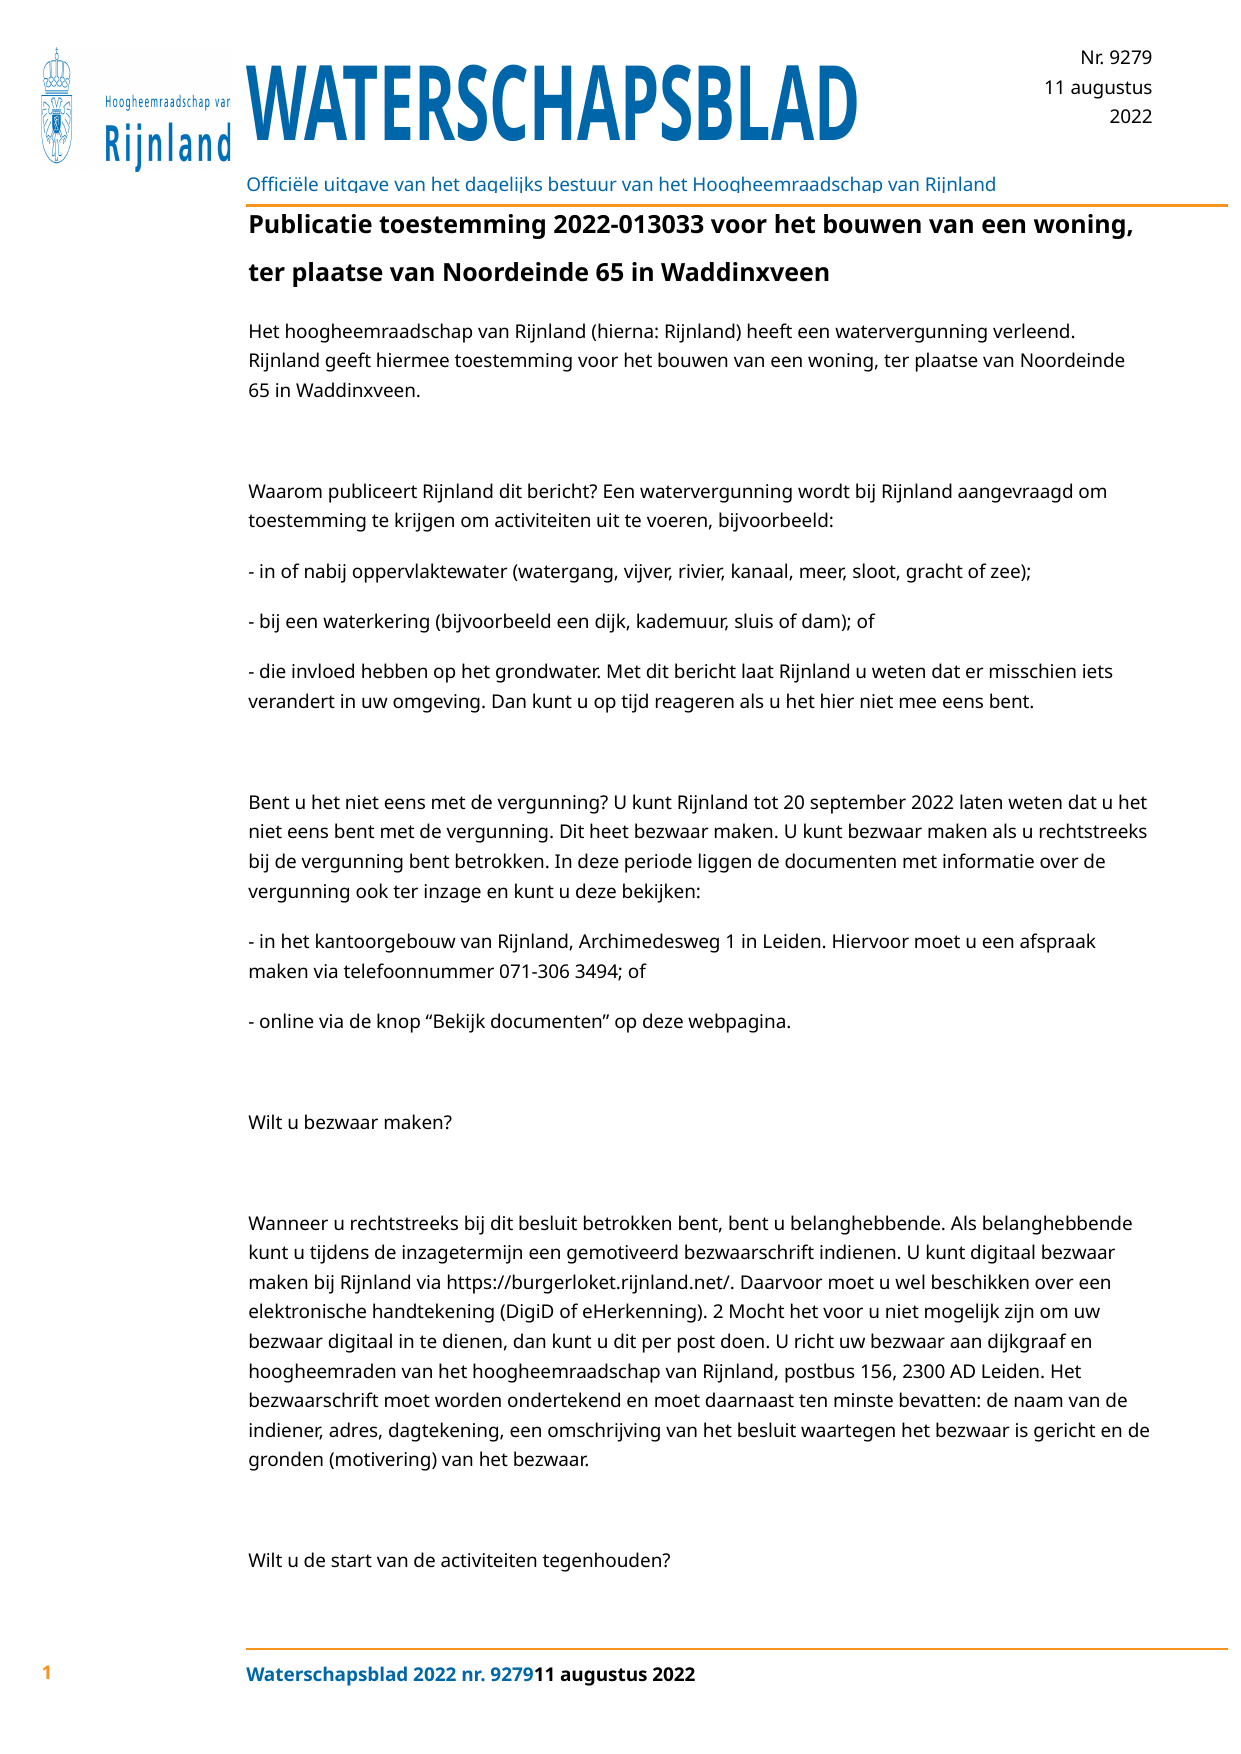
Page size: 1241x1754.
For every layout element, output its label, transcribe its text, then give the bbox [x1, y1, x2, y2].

text - in het kantoorgebouw van Rijnland, Archimedesweg 1 in Leiden. Hiervoor moet u een afspraak maken via telefoonnummer 071-306 3494; of [248, 928, 1152, 984]
text Het hoogheemraadschap van Rijnland (hierna: Rijnland) heeft een watervergunning verleend. Rijnland geeft hiermee toestemming voor het bouwen van een woning, ter plaatse van Noordeinde 65 in Waddinxveen. [248, 318, 1152, 403]
text Wanneer u rechtstreeks bij dit besluit betrokken bent, bent u belanghebbende. Als belanghebbende kunt u tijdens de inzagetermijn een gemotiveerd bezwaarschrift indienen. U kunt digitaal bezwaar maken bij Rijnland via https://burgerloket.rijnland.net/. Daarvoor moet u wel beschikken over een elektronische handtekening (DigiD of eHerkenning). 2 Mocht het voor u niet mogelijk zijn om uw bezwaar digitaal in te dienen, dan kunt u dit per post doen. U richt uw bezwaar aan dijkgraaf en hoogheemraden van het hoogheemraadschap van Rijnland, postbus 156, 2300 AD Leiden. Het bezwaarschrift moet worden ondertekend en moet daarnaast ten minste bevatten: de naam van de indiener, adres, dagtekening, een omschrijving van het besluit waartegen het bezwaar is gericht en de gronden (motivering) van het bezwaar. [248, 1210, 1152, 1472]
text Bent u het niet eens met de vergunning? U kunt Rijnland tot 20 september 2022 laten weten dat u het niet eens bent met de vergunning. Dit heet bezwaar maken. U kunt bezwaar maken als u rechtstreeks bij de vergunning bent betrokken. In deze periode liggen de documenten met informatie over de vergunning ook ter inzage en kunt u deze bekijken: [248, 789, 1152, 904]
text Waarom publiceert Rijnland dit bericht? Een watervergunning wordt bij Rijnland aangevraagd om toestemming te krijgen om activiteiten uit te voeren, bijvoorbeeld: [248, 478, 1152, 533]
text - online via de knop “Bekijk documenten” op deze webpagina. [248, 1008, 1152, 1034]
text Wilt u de start van de activiteiten tegenhouden? [248, 1547, 1152, 1573]
picture [41, 47, 231, 172]
text Publicatie toestemming 2022-013033 voor het bouwen van een woning, ter plaatse van Noordeinde 65 in Waddinxveen [248, 207, 1152, 288]
text Wilt u bezwaar maken? [248, 1109, 1152, 1135]
text - die invloed hebben op het grondwater. Met dit bericht laat Rijnland u weten dat er misschien iets verandert in uw omgeving. Dan kunt u op tijd reageren als u het hier niet mee eens bent. [248, 659, 1152, 714]
text - bij een waterkering (bijvoorbeeld een dijk, kademuur, sluis of dam); of [248, 608, 1152, 634]
text - in of nabij oppervlaktewater (watergang, vijver, rivier, kanaal, meer, sloot, gracht of zee); [248, 558, 1152, 584]
